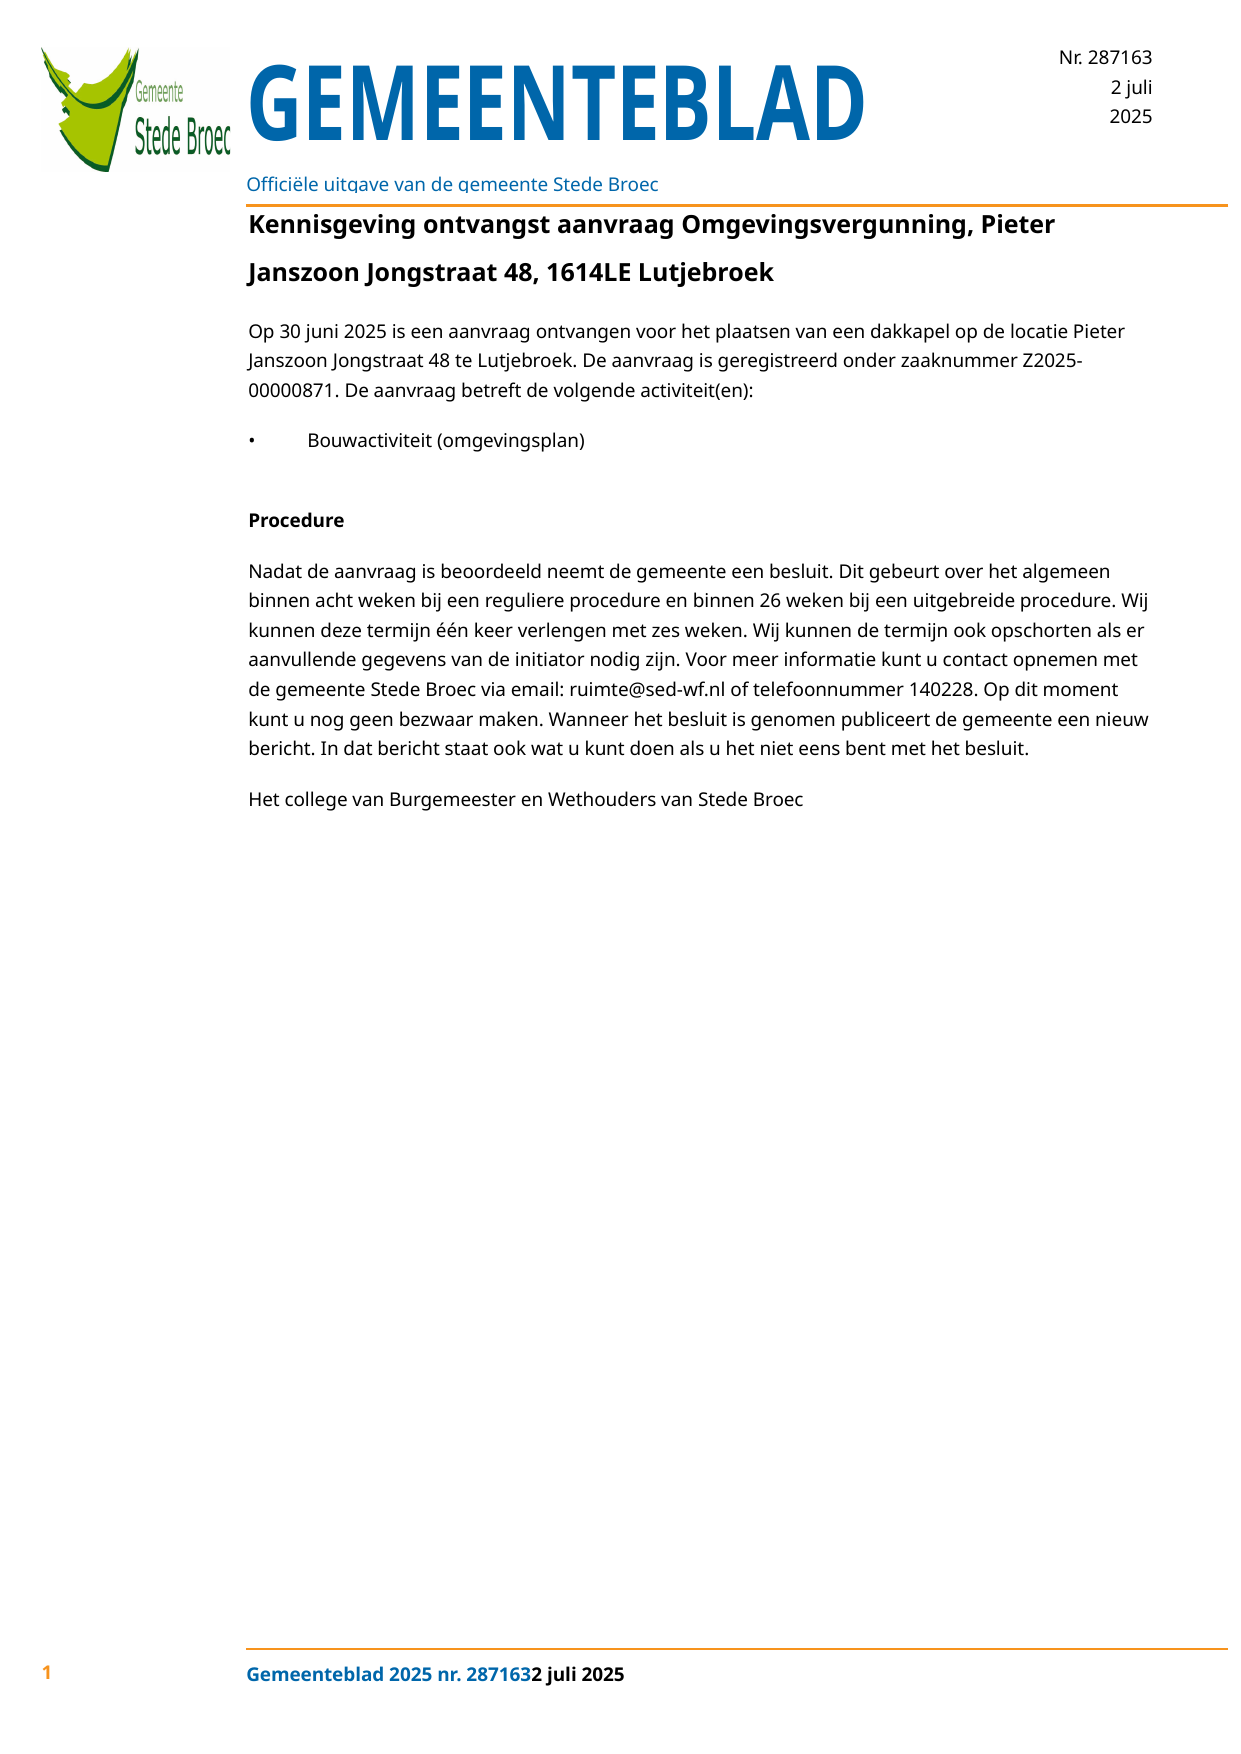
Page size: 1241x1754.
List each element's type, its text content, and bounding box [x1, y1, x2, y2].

text Op 30 juni 2025 is een aanvraag ontvangen voor het plaatsen van een dakkapel op de locatie Pieter Janszoon Jongstraat 48 te Lutjebroek. De aanvraag is geregistreerd onder zaaknummer Z2025-00000871. De aanvraag betreft de volgende activiteit(en): [248, 318, 1152, 403]
picture [41, 47, 231, 172]
text Het college van Burgemeester en Wethouders van Stede Broec [248, 786, 1152, 812]
list Bouwactiviteit (omgevingsplan) [248, 427, 1152, 453]
text Nadat de aanvraag is beoordeeld neemt de gemeente een besluit. Dit gebeurt over het algemeen binnen acht weken bij een reguliere procedure en binnen 26 weken bij een uitgebreide procedure. Wij kunnen deze termijn één keer verlengen met zes weken. Wij kunnen de termijn ook opschorten als er aanvullende gegevens van de initiator nodig zijn. Voor meer informatie kunt u contact opnemen met de gemeente Stede Broec via email: ruimte@sed-wf.nl of telefoonnummer 140228. Op dit moment kunt u nog geen bezwaar maken. Wanneer het besluit is genomen publiceert de gemeente een nieuw bericht. In dat bericht staat ook wat u kunt doen als u het niet eens bent met het besluit. [248, 558, 1152, 761]
text Procedure [248, 507, 1152, 533]
text Kennisgeving ontvangst aanvraag Omgevingsvergunning, Pieter Janszoon Jongstraat 48, 1614LE Lutjebroek [248, 207, 1152, 288]
